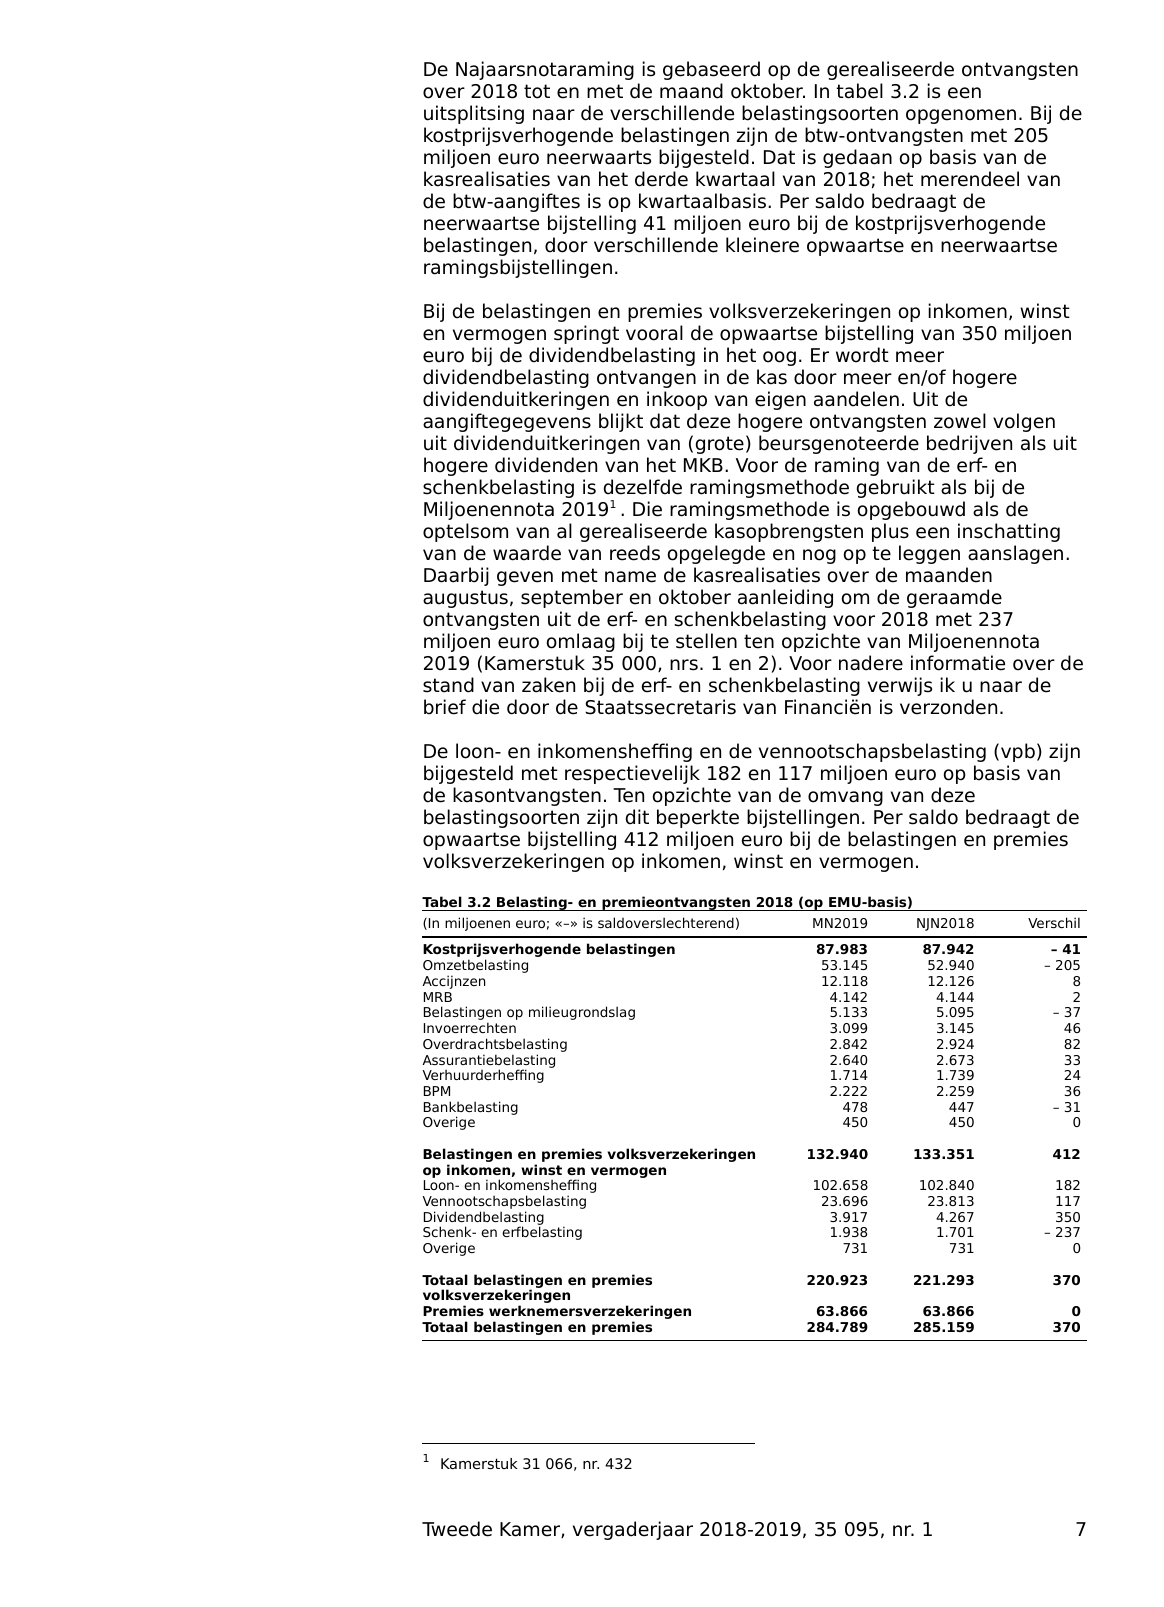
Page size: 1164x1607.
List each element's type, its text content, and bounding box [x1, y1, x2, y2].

table_cell 3.917 [768, 1210, 874, 1225]
table_cell 87.942 [874, 938, 980, 958]
table_cell MN2019 [768, 911, 874, 936]
table_cell 3.145 [874, 1021, 980, 1037]
table_cell 52.940 [874, 958, 980, 974]
table_cell Loon- en inkomensheffing [422, 1178, 768, 1194]
table_cell 23.696 [768, 1194, 874, 1209]
table_cell 82 [980, 1037, 1087, 1052]
table_cell 731 [768, 1241, 874, 1257]
table_cell 370 [980, 1320, 1087, 1340]
table_cell 182 [980, 1178, 1087, 1194]
table_cell Omzetbelasting [422, 958, 768, 974]
table_cell 53.145 [768, 958, 874, 974]
table_cell 0 [980, 1241, 1087, 1257]
table_cell [980, 1257, 1087, 1272]
table_cell Verhuurderheffing [422, 1068, 768, 1084]
table_cell 4.267 [874, 1210, 980, 1225]
table_cell [874, 1257, 980, 1272]
table_cell 478 [768, 1100, 874, 1115]
table_cell 1.714 [768, 1068, 874, 1084]
table_cell 132.940 [768, 1147, 874, 1178]
table_cell Belastingen en premies volksverzekeringen op inkomen, winst en vermogen [422, 1147, 768, 1178]
table_cell Premies werknemersverzekeringen [422, 1304, 768, 1320]
table_cell 447 [874, 1100, 980, 1115]
text De loon- en inkomensheffing en de vennootschapsbelasting (vpb) zijn bijgesteld met respectievelijk 182 en 117 miljoen euro op basis van de kasontvangsten. Ten opzichte van de omvang van deze belastingsoorten zijn dit beperkte bijstellingen. Per saldo bedraagt de opwaartse bijstelling 412 miljoen euro bij de belastingen en premies volksverzekeringen op inkomen, winst en vermogen. [422, 741, 1087, 873]
table_cell (In miljoenen euro; «–» is saldoverslechterend) [422, 911, 768, 936]
table_cell 0 [980, 1304, 1087, 1320]
table_cell Bankbelasting [422, 1100, 768, 1115]
table_cell 4.142 [768, 989, 874, 1005]
table_cell – 237 [980, 1225, 1087, 1241]
table_cell Kostprijsverhogende belastingen [422, 938, 768, 958]
table_cell 1.739 [874, 1068, 980, 1084]
table_cell 36 [980, 1084, 1087, 1099]
table_cell – 37 [980, 1005, 1087, 1021]
table_cell Vennootschapsbelasting [422, 1194, 768, 1209]
table_cell 46 [980, 1021, 1087, 1037]
table_cell 2.259 [874, 1084, 980, 1099]
table_cell 2.673 [874, 1052, 980, 1068]
table_cell 0 [980, 1115, 1087, 1131]
table_cell Overdrachtsbelasting [422, 1037, 768, 1052]
table_cell Belastingen op milieugrondslag [422, 1005, 768, 1021]
table_cell 285.159 [874, 1320, 980, 1340]
table_cell NJN2018 [874, 911, 980, 936]
table_cell BPM [422, 1084, 768, 1099]
table_cell 33 [980, 1052, 1087, 1068]
table_cell 12.118 [768, 974, 874, 989]
table_cell Totaal belastingen en premies [422, 1320, 768, 1340]
table_cell 731 [874, 1241, 980, 1257]
table_cell 3.099 [768, 1021, 874, 1037]
table_cell 87.983 [768, 938, 874, 958]
table_cell 8 [980, 974, 1087, 989]
table_cell [768, 1257, 874, 1272]
table_cell 220.923 [768, 1273, 874, 1304]
table_cell 350 [980, 1210, 1087, 1225]
text Kamerstuk 31 066, nr. 432 [422, 1452, 1087, 1474]
table_cell 450 [874, 1115, 980, 1131]
table_cell 284.789 [768, 1320, 874, 1340]
table_cell Verschil [980, 911, 1087, 936]
text De Najaarsnotaraming is gebaseerd op de gerealiseerde ontvangsten over 2018 tot en met de maand oktober. In tabel 3.2 is een uitsplitsing naar de verschillende belastingsoorten opgenomen. Bij de kostprijsverhogende belastingen zijn de btw-ontvangsten met 205 miljoen euro neerwaarts bijgesteld. Dat is gedaan op basis van de kasrealisaties van het derde kwartaal van 2018; het merendeel van de btw-aangiftes is op kwartaalbasis. Per saldo bedraagt de neerwaartse bijstelling 41 miljoen euro bij de kostprijsverhogende belastingen, door verschillende kleinere opwaartse en neerwaartse ramingsbijstellingen. [422, 59, 1087, 279]
table_cell 2 [980, 989, 1087, 1005]
table_cell Invoerrechten [422, 1021, 768, 1037]
table_cell Overige [422, 1115, 768, 1131]
table_cell Overige [422, 1241, 768, 1257]
table_cell [422, 1131, 768, 1147]
table_cell 23.813 [874, 1194, 980, 1209]
table_cell 2.640 [768, 1052, 874, 1068]
table_cell 5.133 [768, 1005, 874, 1021]
table_cell 412 [980, 1147, 1087, 1178]
text Bij de belastingen en premies volksverzekeringen op inkomen, winst en vermogen springt vooral de opwaartse bijstelling van 350 miljoen euro bij de dividendbelasting in het oog. Er wordt meer dividendbelasting ontvangen in de kas door meer en/of hogere dividenduitkeringen en inkoop van eigen aandelen. Uit de aangiftegegevens blijkt dat deze hogere ontvangsten zowel volgen uit dividenduitkeringen van (grote) beursgenoteerde bedrijven als uit hogere dividenden van het MKB. Voor de raming van de erf- en schenkbelasting is dezelfde ramingsmethode gebruikt als bij de Miljoenennota 2019. Die ramingsmethode is opgebouwd als de optelsom van al gerealiseerde kasopbrengsten plus een inschatting van de waarde van reeds opgelegde en nog op te leggen aanslagen. Daarbij geven met name de kasrealisaties over de maanden augustus, september en oktober aanleiding om de geraamde ontvangsten uit de erf- en schenkbelasting voor 2018 met 237 miljoen euro omlaag bij te stellen ten opzichte van Miljoenennota 2019 (Kamerstuk 35 000, nrs. 1 en 2). Voor nadere informatie over de stand van zaken bij de erf- en schenkbelasting verwijs ik u naar de brief die door de Staatssecretaris van Financiën is verzonden. [422, 301, 1087, 719]
table_cell 102.658 [768, 1178, 874, 1194]
table_cell – 205 [980, 958, 1087, 974]
table_cell 2.222 [768, 1084, 874, 1099]
table_cell 450 [768, 1115, 874, 1131]
table_cell 117 [980, 1194, 1087, 1209]
table_cell [768, 1131, 874, 1147]
table_cell MRB [422, 989, 768, 1005]
table_cell 2.924 [874, 1037, 980, 1052]
table_cell 24 [980, 1068, 1087, 1084]
table_cell 133.351 [874, 1147, 980, 1178]
table_cell 5.095 [874, 1005, 980, 1021]
table_cell 221.293 [874, 1273, 980, 1304]
table_cell 2.842 [768, 1037, 874, 1052]
table_cell Totaal belastingen en premies volksverzekeringen [422, 1273, 768, 1304]
table_cell – 41 [980, 938, 1087, 958]
table_cell – 31 [980, 1100, 1087, 1115]
table_cell 1.701 [874, 1225, 980, 1241]
table_cell [422, 1257, 768, 1272]
table_cell 63.866 [768, 1304, 874, 1320]
table_cell Dividendbelasting [422, 1210, 768, 1225]
table_cell Schenk- en erfbelasting [422, 1225, 768, 1241]
table_cell [980, 1131, 1087, 1147]
table_cell 4.144 [874, 989, 980, 1005]
table_cell 102.840 [874, 1178, 980, 1194]
table_cell 370 [980, 1273, 1087, 1304]
table_cell 12.126 [874, 974, 980, 989]
table_cell Assurantiebelasting [422, 1052, 768, 1068]
table_cell Accijnzen [422, 974, 768, 989]
table_cell 63.866 [874, 1304, 980, 1320]
table_cell [874, 1131, 980, 1147]
table_header Tabel 3.2 Belasting- en premieontvangsten 2018 (op EMU-basis) [422, 895, 1087, 910]
table_cell 1.938 [768, 1225, 874, 1241]
